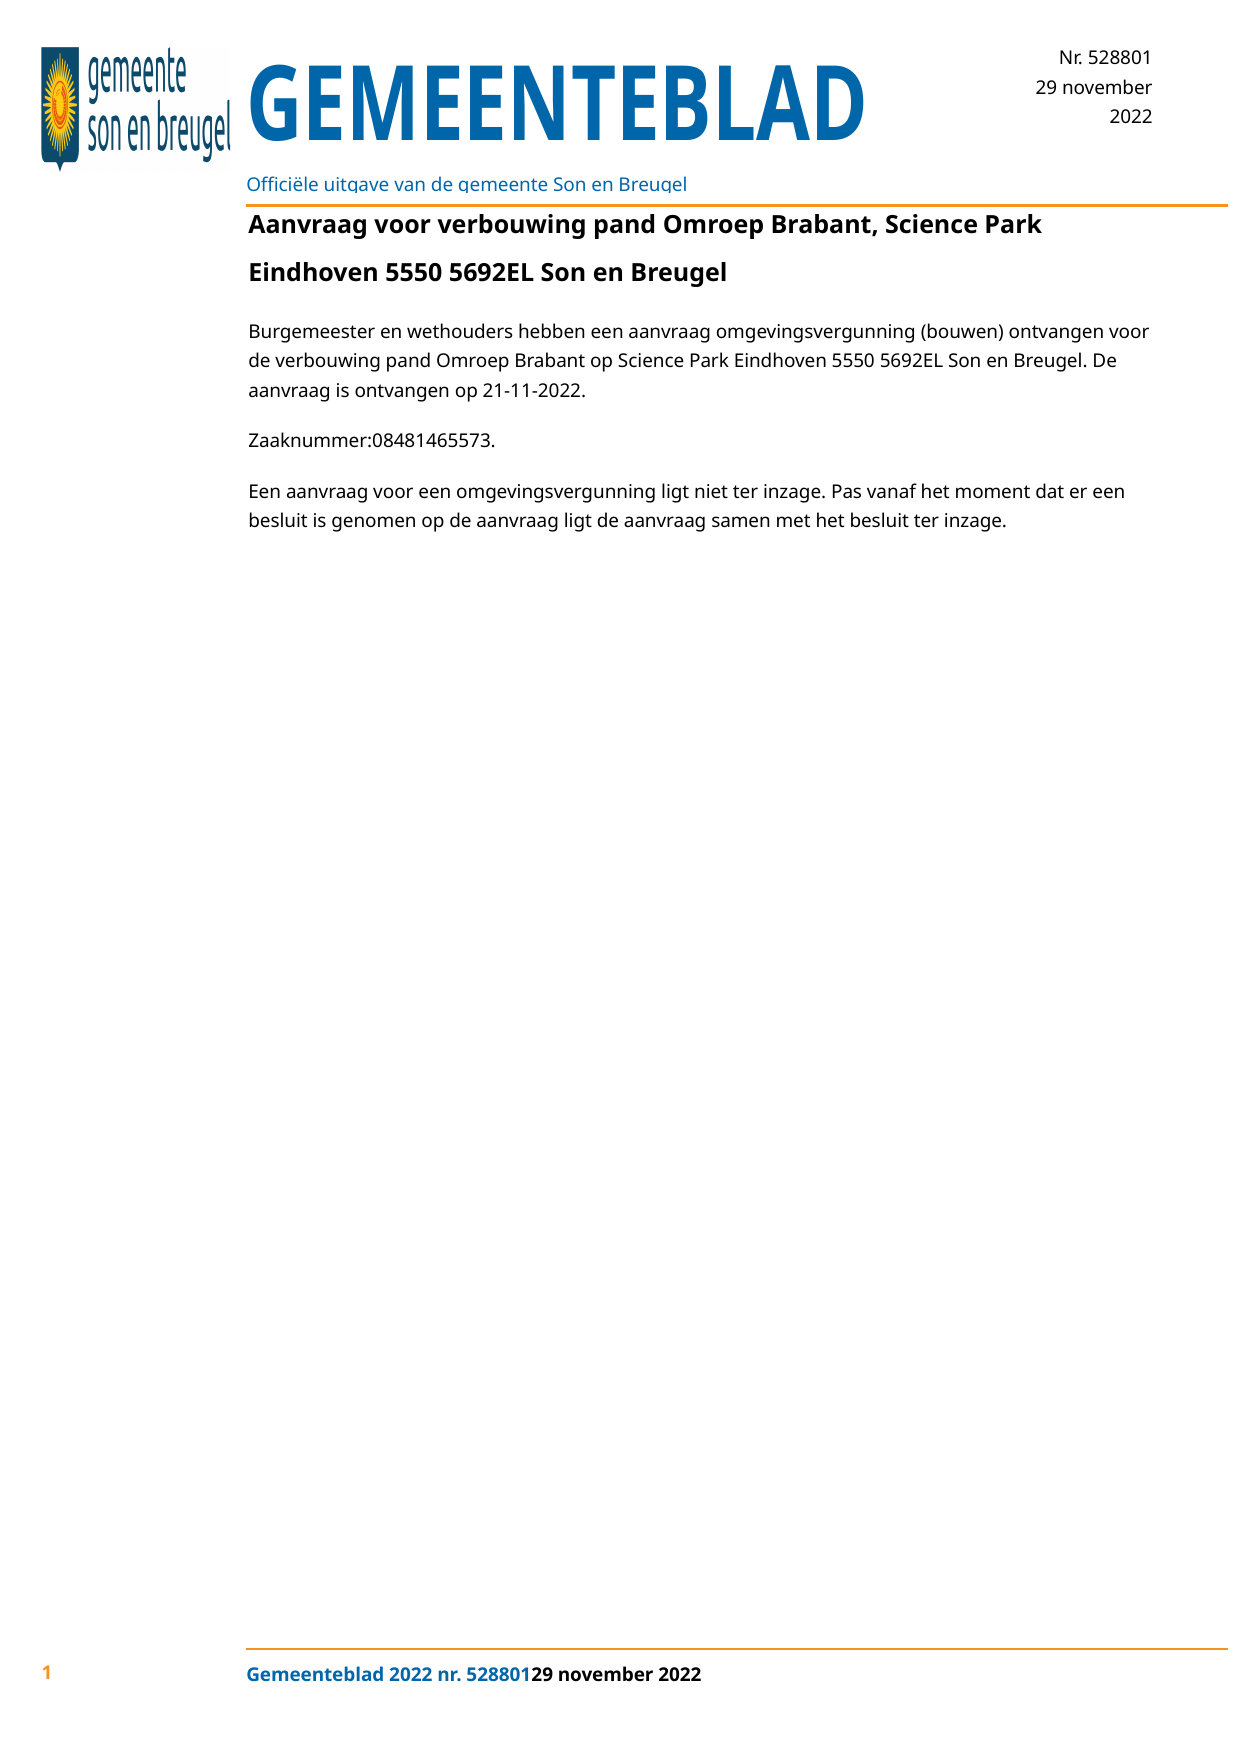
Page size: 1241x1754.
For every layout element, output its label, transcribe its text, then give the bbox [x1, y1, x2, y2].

text Aanvraag voor verbouwing pand Omroep Brabant, Science Park Eindhoven 5550 5692EL Son en Breugel [248, 207, 1152, 288]
picture [41, 47, 231, 172]
text Een aanvraag voor een omgevingsvergunning ligt niet ter inzage. Pas vanaf het moment dat er een besluit is genomen op de aanvraag ligt de aanvraag samen met het besluit ter inzage. [248, 478, 1152, 533]
text Burgemeester en wethouders hebben een aanvraag omgevingsvergunning (bouwen) ontvangen voor de verbouwing pand Omroep Brabant op Science Park Eindhoven 5550 5692EL Son en Breugel. De aanvraag is ontvangen op 21-11-2022. [248, 318, 1152, 403]
text Zaaknummer:08481465573. [248, 427, 1152, 453]
